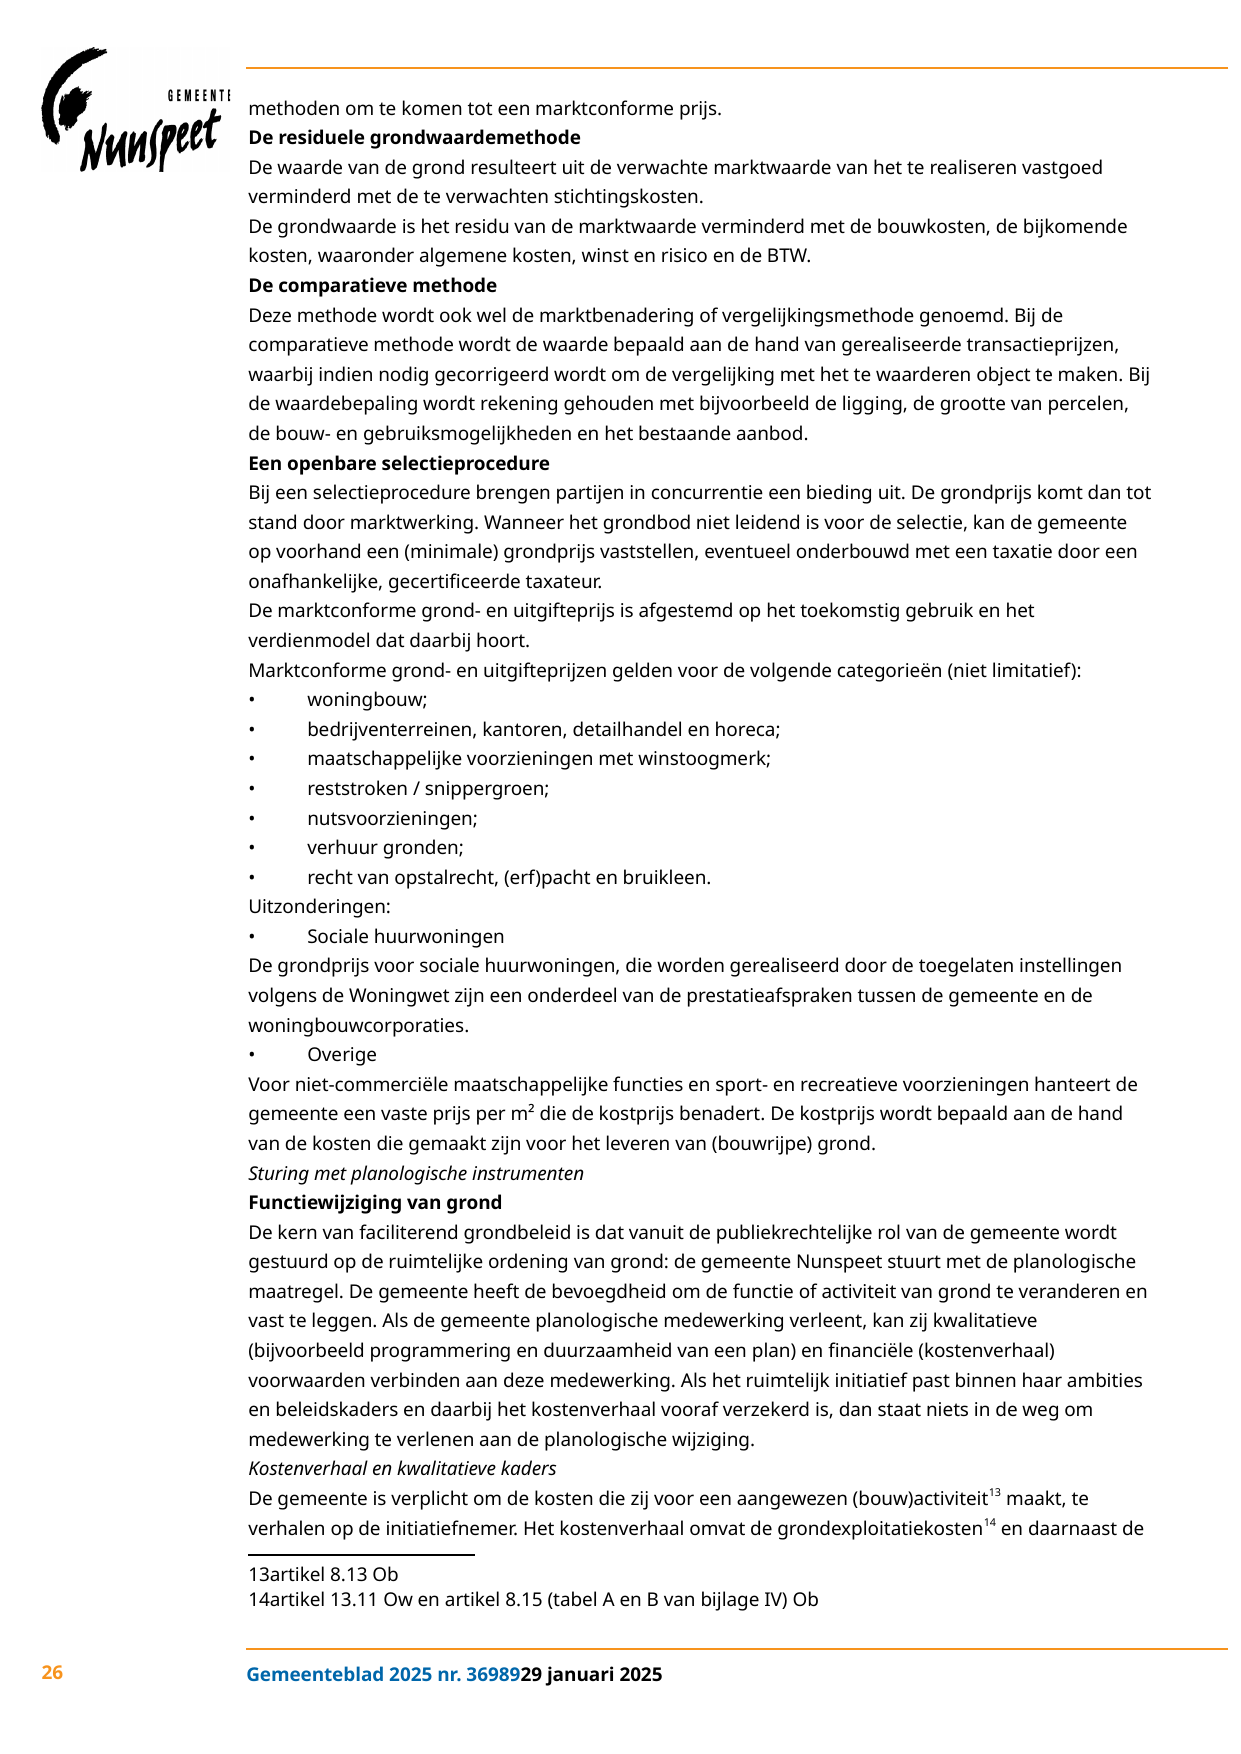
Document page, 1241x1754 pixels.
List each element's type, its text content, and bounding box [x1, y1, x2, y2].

text De waarde van de grond resulteert uit de verwachte marktwaarde van het te realiseren vastgoed verminderd met de te verwachten stichtingskosten. [248, 154, 1152, 209]
text Sturing met planologische instrumenten [248, 1160, 1152, 1186]
text Functiewijziging van grond [248, 1189, 1152, 1215]
text De residuele grondwaardemethode [248, 124, 1152, 150]
text artikel 13.11 Ow en artikel 8.15 (tabel A en B van bijlage IV) Ob [248, 1586, 1152, 1612]
text De gemeente is verplicht om de kosten die zij voor een aangewezen (bouw)activiteit maakt, te verhalen op de initiatiefnemer. Het kostenverhaal omvat de grondexploitatiekosten en daarnaast de [248, 1485, 1152, 1541]
text Marktconforme grond- en uitgifteprijzen gelden voor de volgende categorieën (niet limitatief): [248, 657, 1152, 683]
text Voor niet-commerciële maatschappelijke functies en sport- en recreatieve voorzieningen hanteert de gemeente een vaste prijs per m² die de kostprijs benadert. De kostprijs wordt bepaald aan de hand van de kosten die gemaakt zijn voor het leveren van (bouwrijpe) grond. [248, 1071, 1152, 1156]
list verhuur gronden; [248, 834, 1152, 860]
list Overige [248, 1041, 1152, 1067]
list Sociale huurwoningen [248, 923, 1152, 949]
text De grondwaarde is het residu van de marktwaarde verminderd met de bouwkosten, de bijkomende kosten, waaronder algemene kosten, winst en risico en de BTW. [248, 213, 1152, 268]
list recht van opstalrecht, (erf)pacht en bruikleen. [248, 864, 1152, 890]
text artikel 8.13 Ob [248, 1561, 1152, 1586]
text Kostenverhaal en kwalitatieve kaders [248, 1456, 1152, 1481]
text Deze methode wordt ook wel de marktbenadering of vergelijkingsmethode genoemd. Bij de comparatieve methode wordt de waarde bepaald aan de hand van gerealiseerde transactieprijzen, waarbij indien nodig gecorrigeerd wordt om de vergelijking met het te waarderen object te maken. Bij de waardebepaling wordt rekening gehouden met bijvoorbeeld de ligging, de grootte van percelen, de bouw- en gebruiksmogelijkheden en het bestaande aanbod. [248, 302, 1152, 446]
text De grondprijs voor sociale huurwoningen, die worden gerealiseerd door de toegelaten instellingen volgens de Woningwet zijn een onderdeel van de prestatieafspraken tussen de gemeente en de woningbouwcorporaties. [248, 953, 1152, 1038]
text Een openbare selectieprocedure [248, 450, 1152, 476]
list bedrijventerreinen, kantoren, detailhandel en horeca; [248, 716, 1152, 742]
text De marktconforme grond- en uitgifteprijs is afgestemd op het toekomstig gebruik en het verdienmodel dat daarbij hoort. [248, 598, 1152, 653]
picture [41, 47, 231, 172]
text De kern van faciliterend grondbeleid is dat vanuit de publiekrechtelijke rol van de gemeente wordt gestuurd op de ruimtelijke ordening van grond: de gemeente Nunspeet stuurt met de planologische maatregel. De gemeente heeft de bevoegdheid om de functie of activiteit van grond te veranderen en vast te leggen. Als de gemeente planologische medewerking verleent, kan zij kwalitatieve (bijvoorbeeld programmering en duurzaamheid van een plan) en financiële (kostenverhaal) voorwaarden verbinden aan deze medewerking. Als het ruimtelijk initiatief past binnen haar ambities en beleidskaders en daarbij het kostenverhaal vooraf verzekerd is, dan staat niets in de weg om medewerking te verlenen aan de planologische wijziging. [248, 1219, 1152, 1452]
list maatschappelijke voorzieningen met winstoogmerk; [248, 746, 1152, 771]
list woningbouw; [248, 686, 1152, 712]
list nutsvoorzieningen; [248, 805, 1152, 831]
text De comparatieve methode [248, 272, 1152, 298]
text Uitzonderingen: [248, 893, 1152, 919]
text Bij een selectieprocedure brengen partijen in concurrentie een bieding uit. De grondprijs komt dan tot stand door marktwerking. Wanneer het grondbod niet leidend is voor de selectie, kan de gemeente op voorhand een (minimale) grondprijs vaststellen, eventueel onderbouwd met een taxatie door een onafhankelijke, gecertificeerde taxateur. [248, 479, 1152, 594]
list reststroken / snippergroen; [248, 775, 1152, 801]
text methoden om te komen tot een marktconforme prijs. [248, 95, 1152, 121]
